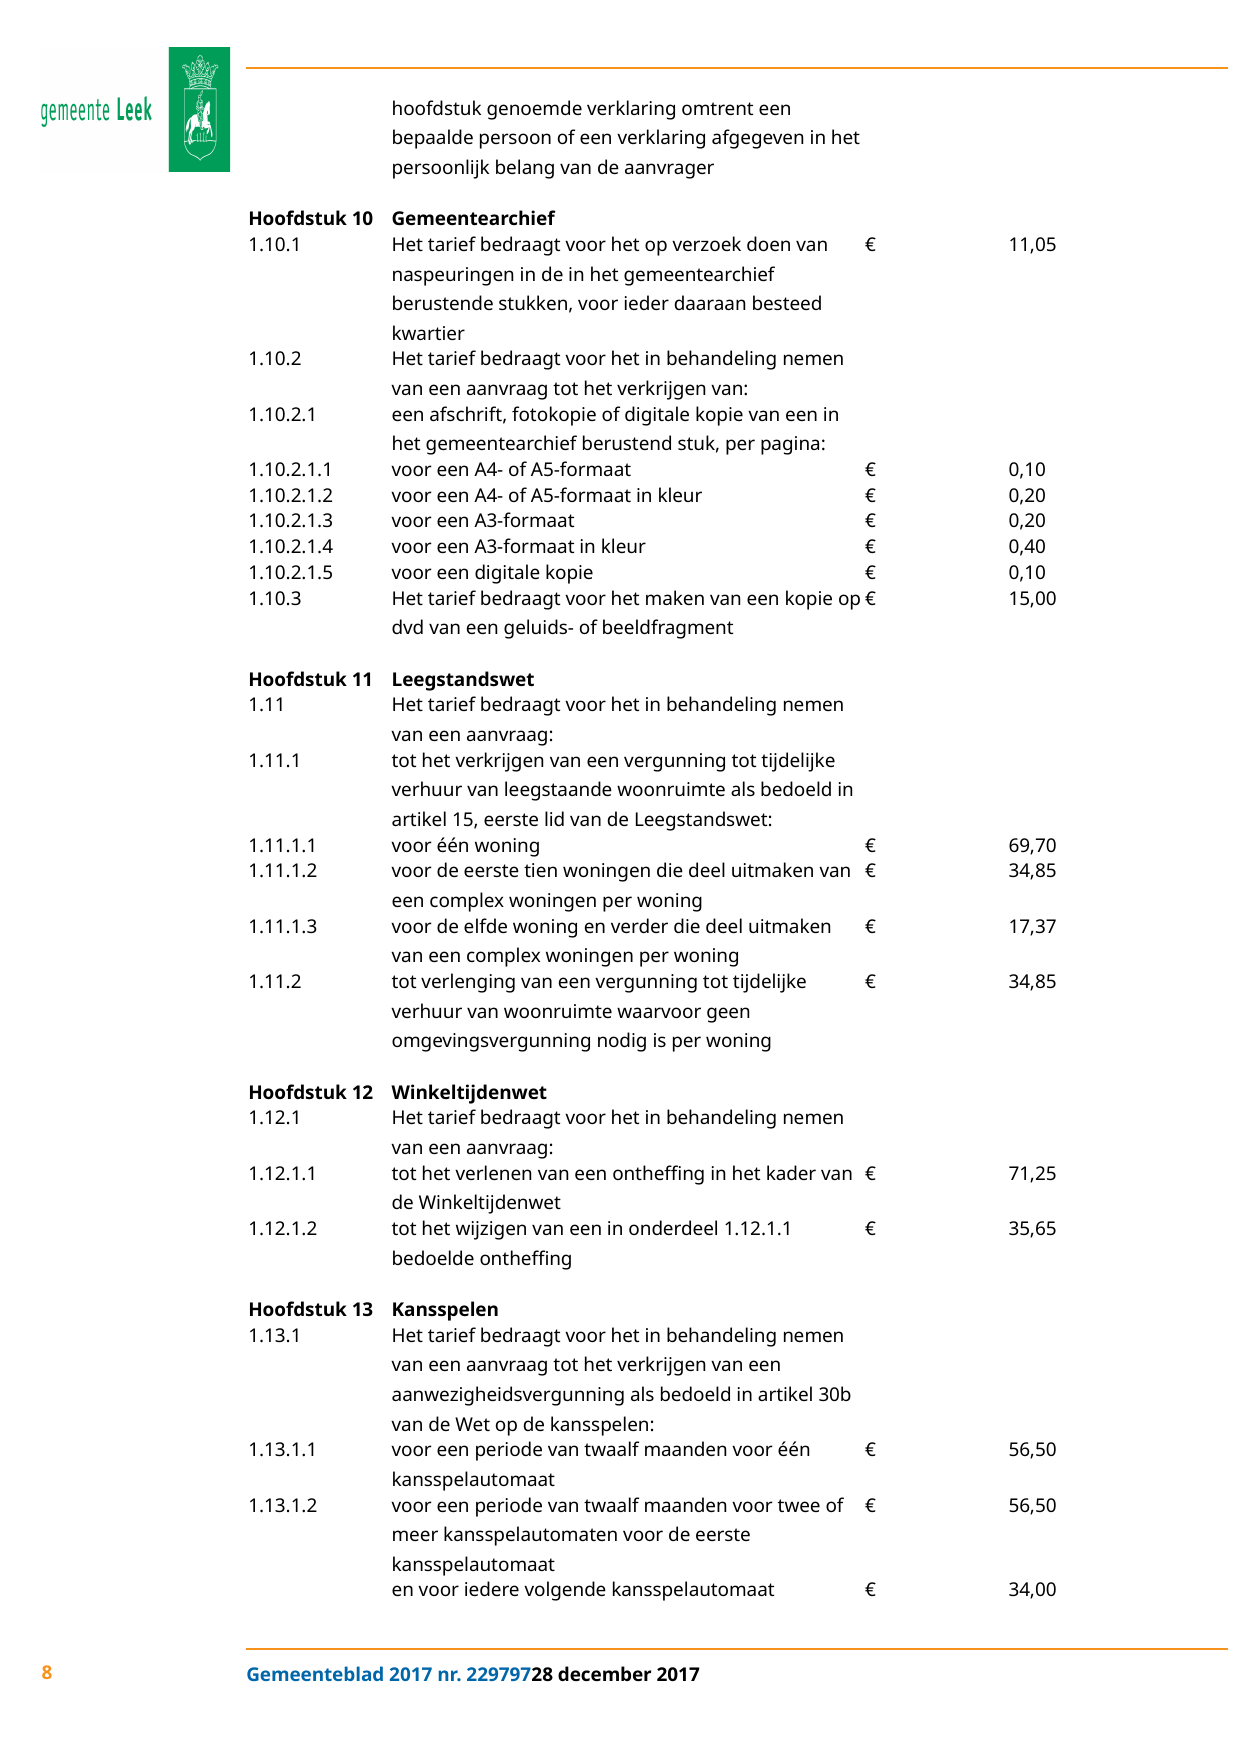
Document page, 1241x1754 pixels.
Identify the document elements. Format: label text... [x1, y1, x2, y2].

table_cell [1008, 692, 1152, 747]
table_cell € [865, 508, 1008, 533]
table_cell € [865, 534, 1008, 559]
table_cell 1.10.2.1.4 [248, 534, 391, 559]
table_cell 0,10 [1008, 456, 1152, 482]
table_cell 17,37 [1008, 913, 1152, 968]
table_cell voor één woning [391, 832, 865, 858]
table_cell [248, 640, 391, 666]
table_cell 56,50 [1008, 1436, 1152, 1492]
table_cell 15,00 [1008, 585, 1152, 640]
table_cell € [865, 832, 1008, 858]
table_cell 1.12.1.2 [248, 1215, 391, 1271]
table_cell voor een periode van twaalf maanden voor één kansspelautomaat [391, 1436, 865, 1492]
table_cell 1.10.2.1.1 [248, 456, 391, 482]
table_cell 34,85 [1008, 858, 1152, 913]
table_cell [1008, 205, 1152, 231]
table_cell [865, 640, 1008, 666]
table_cell voor de eerste tien woningen die deel uitmaken van een complex woningen per woning [391, 858, 865, 913]
table_cell 0,20 [1008, 508, 1152, 533]
table_cell 1.10.2.1 [248, 401, 391, 456]
table_cell 1.10.2.1.3 [248, 508, 391, 533]
table_cell Hoofdstuk 11 [248, 666, 391, 692]
table_cell hoofdstuk genoemde verklaring omtrent een bepaalde persoon of een verklaring afgegeven in het persoonlijk belang van de aanvrager [391, 95, 865, 180]
table_cell 1.11 [248, 692, 391, 747]
table_cell en voor iedere volgende kansspelautomaat [391, 1577, 865, 1602]
table_cell € [865, 482, 1008, 508]
table_cell 1.11.1.2 [248, 858, 391, 913]
table_cell € [865, 456, 1008, 482]
table_cell 1.10.1 [248, 231, 391, 346]
table_cell [865, 205, 1008, 231]
table_cell [391, 640, 865, 666]
table_cell [391, 180, 865, 205]
table_cell [1008, 180, 1152, 205]
table_cell voor een A3-formaat in kleur [391, 534, 865, 559]
table_cell Hoofdstuk 12 [248, 1079, 391, 1104]
table_cell 1.11.1.3 [248, 913, 391, 968]
table_cell 1.11.2 [248, 968, 391, 1053]
table_cell 0,20 [1008, 482, 1152, 508]
table_cell voor een digitale kopie [391, 559, 865, 585]
table_cell [1008, 1322, 1152, 1436]
picture [41, 47, 231, 172]
table_cell 56,50 [1008, 1492, 1152, 1577]
table_cell Hoofdstuk 10 [248, 205, 391, 231]
table_cell [865, 95, 1008, 180]
table_cell 1.10.2 [248, 346, 391, 401]
table_cell Het tarief bedraagt voor het in behandeling nemen van een aanvraag: [391, 692, 865, 747]
table_cell 1.12.1 [248, 1105, 391, 1160]
table_cell [1008, 1296, 1152, 1322]
table_cell € [865, 585, 1008, 640]
table_cell 1.13.1 [248, 1322, 391, 1436]
table_cell 1.10.3 [248, 585, 391, 640]
table_cell voor een A4- of A5-formaat [391, 456, 865, 482]
table_cell 34,00 [1008, 1577, 1152, 1602]
table_cell [865, 1105, 1008, 1160]
table_cell voor een periode van twaalf maanden voor twee of meer kansspelautomaten voor de eerste kansspelautomaat [391, 1492, 865, 1577]
table_cell Gemeentearchief [391, 205, 865, 231]
table_cell [865, 180, 1008, 205]
table_cell 71,25 [1008, 1160, 1152, 1215]
table_cell 1.13.1.1 [248, 1436, 391, 1492]
table_cell Het tarief bedraagt voor het in behandeling nemen van een aanvraag tot het verkrijgen van een aanwezigheidsvergunning als bedoeld in artikel 30b van de Wet op de kansspelen: [391, 1322, 865, 1436]
table_cell [1008, 747, 1152, 832]
table_cell [865, 401, 1008, 456]
table_cell [248, 1577, 391, 1602]
table_cell Leegstandswet [391, 666, 865, 692]
table_cell € [865, 1215, 1008, 1271]
table_cell [1008, 95, 1152, 180]
table_cell € [865, 1577, 1008, 1602]
table_cell € [865, 1436, 1008, 1492]
table_cell 35,65 [1008, 1215, 1152, 1271]
table_cell [865, 1053, 1008, 1079]
table_cell Hoofdstuk 13 [248, 1296, 391, 1322]
table_cell 0,40 [1008, 534, 1152, 559]
table_cell voor een A3-formaat [391, 508, 865, 533]
table_cell 1.11.1 [248, 747, 391, 832]
table_cell € [865, 1492, 1008, 1577]
table_cell 11,05 [1008, 231, 1152, 346]
table_cell [1008, 346, 1152, 401]
table_cell € [865, 559, 1008, 585]
table_cell 1.13.1.2 [248, 1492, 391, 1577]
table_cell [1008, 1053, 1152, 1079]
table_cell [865, 1079, 1008, 1104]
table_cell 1.10.2.1.2 [248, 482, 391, 508]
table_cell [1008, 640, 1152, 666]
table_cell Winkeltijdenwet [391, 1079, 865, 1104]
table_cell € [865, 858, 1008, 913]
table_cell [248, 1271, 391, 1296]
table_cell voor de elfde woning en verder die deel uitmaken van een complex woningen per woning [391, 913, 865, 968]
table_cell 34,85 [1008, 968, 1152, 1053]
table_cell [391, 1271, 865, 1296]
table_cell tot verlenging van een vergunning tot tijdelijke verhuur van woonruimte waarvoor geen omgevingsvergunning nodig is per woning [391, 968, 865, 1053]
table_cell € [865, 1160, 1008, 1215]
table_cell tot het wijzigen van een in onderdeel 1.12.1.1 bedoelde ontheffing [391, 1215, 865, 1271]
table_cell Het tarief bedraagt voor het op verzoek doen van naspeuringen in de in het gemeentearchief berustende stukken, voor ieder daaraan besteed kwartier [391, 231, 865, 346]
table_cell 1.11.1.1 [248, 832, 391, 858]
table_cell € [865, 968, 1008, 1053]
table_cell [1008, 666, 1152, 692]
table_cell 1.12.1.1 [248, 1160, 391, 1215]
table_cell tot het verlenen van een ontheffing in het kader van de Winkeltijdenwet [391, 1160, 865, 1215]
table_cell Het tarief bedraagt voor het maken van een kopie op dvd van een geluids- of beeldfragment [391, 585, 865, 640]
table_cell [865, 346, 1008, 401]
table_cell € [865, 913, 1008, 968]
table_cell Kansspelen [391, 1296, 865, 1322]
table_cell [248, 180, 391, 205]
table_cell [865, 1271, 1008, 1296]
table_cell [865, 666, 1008, 692]
table_cell [1008, 1271, 1152, 1296]
table_cell [1008, 1105, 1152, 1160]
table_cell Het tarief bedraagt voor het in behandeling nemen van een aanvraag: [391, 1105, 865, 1160]
table_cell Het tarief bedraagt voor het in behandeling nemen van een aanvraag tot het verkrijgen van: [391, 346, 865, 401]
table_cell [248, 1053, 391, 1079]
table_cell [248, 95, 391, 180]
table_cell € [865, 231, 1008, 346]
table_cell voor een A4- of A5-formaat in kleur [391, 482, 865, 508]
table_cell [391, 1053, 865, 1079]
table_cell 1.10.2.1.5 [248, 559, 391, 585]
table_cell tot het verkrijgen van een vergunning tot tijdelijke verhuur van leegstaande woonruimte als bedoeld in artikel 15, eerste lid van de Leegstandswet: [391, 747, 865, 832]
table_cell [865, 747, 1008, 832]
table_cell [1008, 1079, 1152, 1104]
table_cell [865, 692, 1008, 747]
table_cell [865, 1322, 1008, 1436]
table_cell [1008, 401, 1152, 456]
table_cell 69,70 [1008, 832, 1152, 858]
table_cell 0,10 [1008, 559, 1152, 585]
table_cell [865, 1296, 1008, 1322]
table_cell een afschrift, fotokopie of digitale kopie van een in het gemeentearchief berustend stuk, per pagina: [391, 401, 865, 456]
